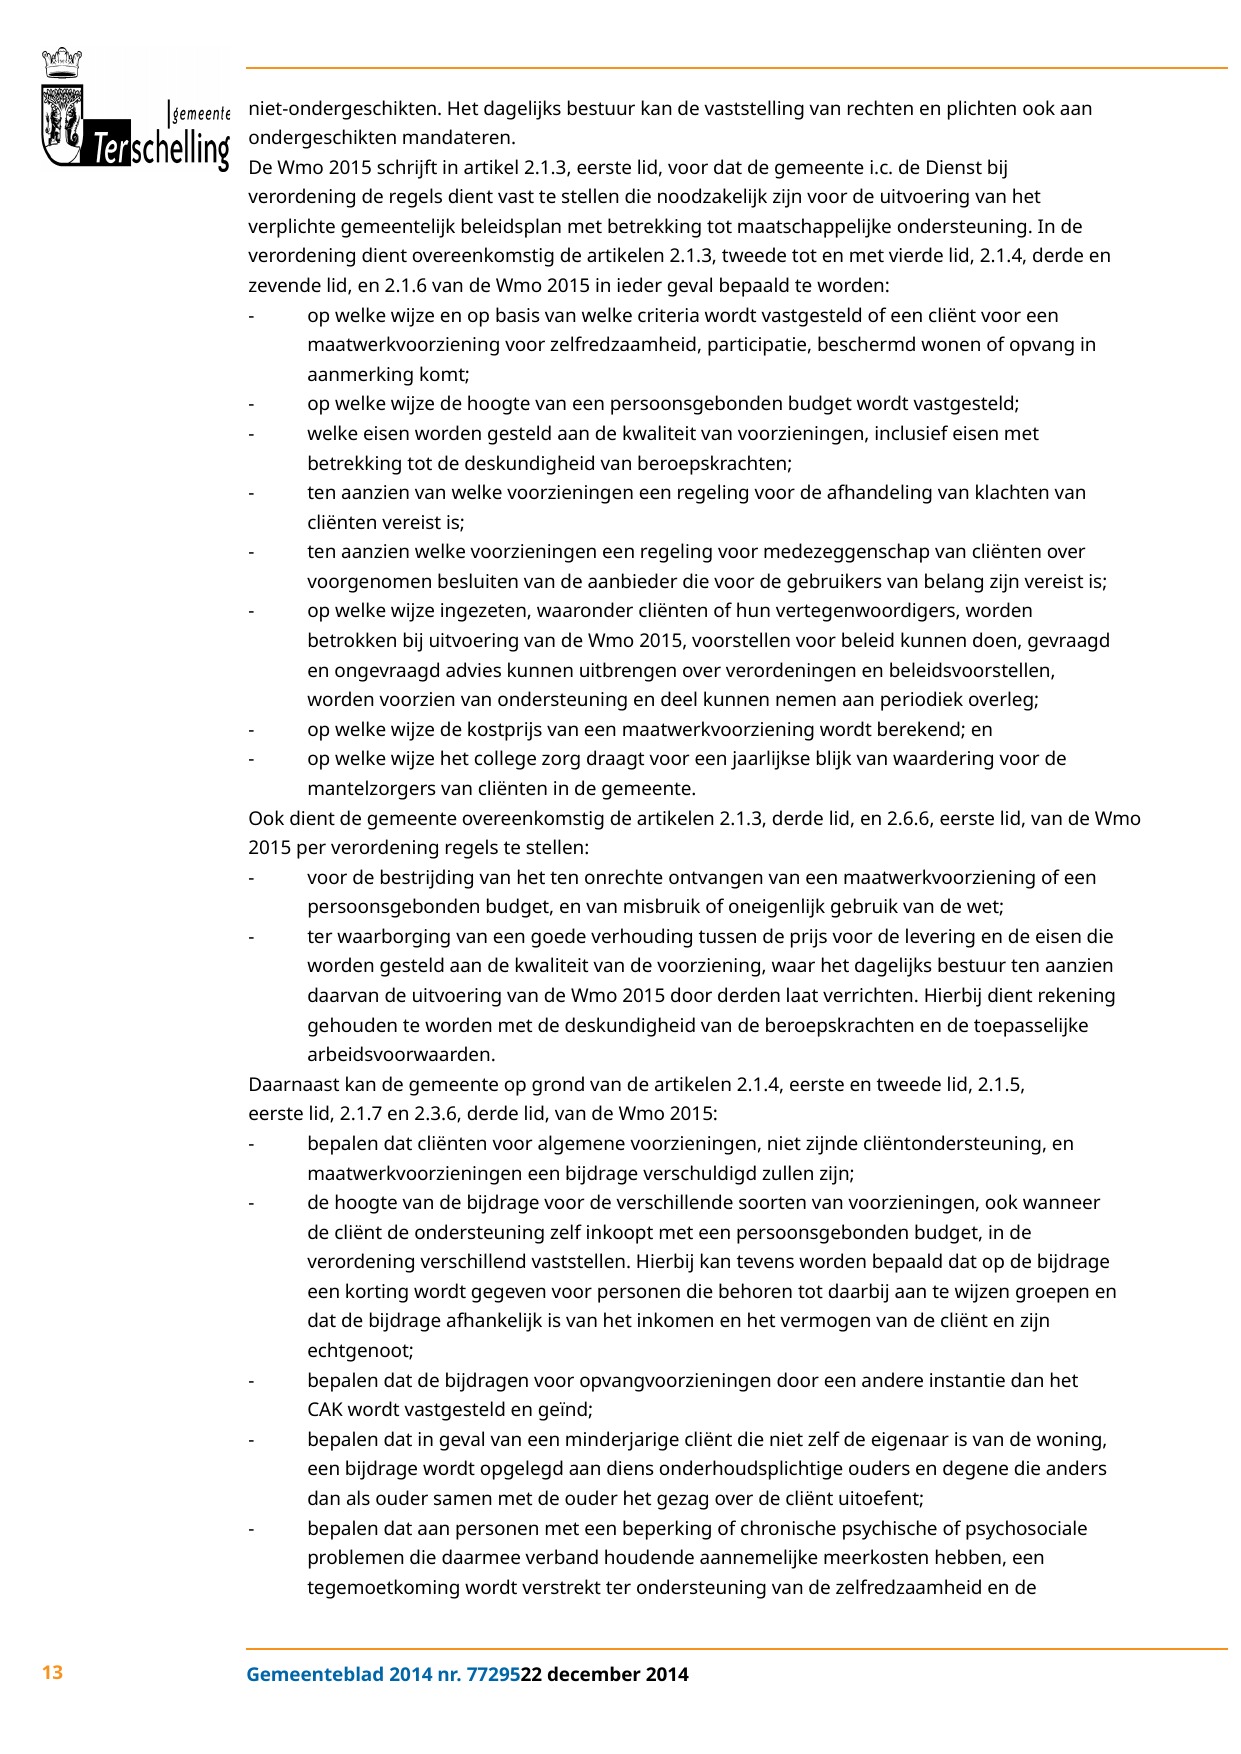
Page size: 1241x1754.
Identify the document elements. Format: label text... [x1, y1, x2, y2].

list op welke wijze ingezeten, waaronder cliënten of hun vertegenwoordigers, worden [248, 598, 1152, 623]
list betrokken bij uitvoering van de Wmo 2015, voorstellen voor beleid kunnen doen, gevraagd [248, 627, 1152, 653]
list bepalen dat aan personen met een beperking of chronische psychische of psychosociale [248, 1515, 1152, 1541]
list betrekking tot de deskundigheid van beroepskrachten; [248, 450, 1152, 476]
list en ongevraagd advies kunnen uitbrengen over verordeningen en beleidsvoorstellen, [248, 657, 1152, 683]
list cliënten vereist is; [248, 509, 1152, 535]
text Ook dient de gemeente overeenkomstig de artikelen 2.1.3, derde lid, en 2.6.6, eerste lid, van de Wmo 2015 per verordening regels te stellen: [248, 805, 1152, 860]
list daarvan de uitvoering van de Wmo 2015 door derden laat verrichten. Hierbij dient rekening [248, 982, 1152, 1008]
list echtgenoot; [248, 1337, 1152, 1363]
list bepalen dat in geval van een minderjarige cliënt die niet zelf de eigenaar is van de woning, [248, 1426, 1152, 1452]
list worden voorzien van ondersteuning en deel kunnen nemen aan periodiek overleg; [248, 686, 1152, 712]
list op welke wijze het college zorg draagt voor een jaarlijkse blijk van waardering voor de [248, 746, 1152, 771]
list verordening verschillend vaststellen. Hierbij kan tevens worden bepaald dat op de bijdrage [248, 1248, 1152, 1274]
list op welke wijze de kostprijs van een maatwerkvoorziening wordt berekend; en [248, 716, 1152, 742]
list worden gesteld aan de kwaliteit van de voorziening, waar het dagelijks bestuur ten aanzien [248, 953, 1152, 978]
list ter waarborging van een goede verhouding tussen de prijs voor de levering en de eisen die [248, 923, 1152, 949]
text De Wmo 2015 schrijft in artikel 2.1.3, eerste lid, voor dat de gemeente i.c. de Dienst bij [248, 154, 1152, 180]
text verplichte gemeentelijk beleidsplan met betrekking tot maatschappelijke ondersteuning. In de verordening dient overeenkomstig de artikelen 2.1.3, tweede tot en met vierde lid, 2.1.4, derde en zevende lid, en 2.1.6 van de Wmo 2015 in ieder geval bepaald te worden: [248, 213, 1152, 298]
list bepalen dat de bijdragen voor opvangvoorzieningen door een andere instantie dan het [248, 1367, 1152, 1393]
list arbeidsvoorwaarden. [248, 1041, 1152, 1067]
list gehouden te worden met de deskundigheid van de beroepskrachten en de toepasselijke [248, 1012, 1152, 1038]
list welke eisen worden gesteld aan de kwaliteit van voorzieningen, inclusief eisen met [248, 420, 1152, 446]
list persoonsgebonden budget, en van misbruik of oneigenlijk gebruik van de wet; [248, 893, 1152, 919]
list maatwerkvoorziening voor zelfredzaamheid, participatie, beschermd wonen of opvang in [248, 331, 1152, 357]
list een bijdrage wordt opgelegd aan diens onderhoudsplichtige ouders en degene die anders [248, 1456, 1152, 1481]
picture [41, 47, 231, 172]
list mantelzorgers van cliënten in de gemeente. [248, 775, 1152, 801]
list problemen die daarmee verband houdende aannemelijke meerkosten hebben, een [248, 1544, 1152, 1570]
list dan als ouder samen met de ouder het gezag over de cliënt uitoefent; [248, 1485, 1152, 1511]
text Daarnaast kan de gemeente op grond van de artikelen 2.1.4, eerste en tweede lid, 2.1.5, [248, 1071, 1152, 1097]
list de cliënt de ondersteuning zelf inkoopt met een persoonsgebonden budget, in de [248, 1219, 1152, 1245]
list ten aanzien welke voorzieningen een regeling voor medezeggenschap van cliënten over [248, 538, 1152, 564]
list op welke wijze en op basis van welke criteria wordt vastgesteld of een cliënt voor een [248, 302, 1152, 328]
list voorgenomen besluiten van de aanbieder die voor de gebruikers van belang zijn vereist is; [248, 568, 1152, 594]
list bepalen dat cliënten voor algemene voorzieningen, niet zijnde cliëntondersteuning, en [248, 1130, 1152, 1156]
list CAK wordt vastgesteld en geïnd; [248, 1396, 1152, 1422]
text eerste lid, 2.1.7 en 2.3.6, derde lid, van de Wmo 2015: [248, 1101, 1152, 1126]
text verordening de regels dient vast te stellen die noodzakelijk zijn voor de uitvoering van het [248, 183, 1152, 209]
list aanmerking komt; [248, 361, 1152, 387]
list ten aanzien van welke voorzieningen een regeling voor de afhandeling van klachten van [248, 479, 1152, 505]
list voor de bestrijding van het ten onrechte ontvangen van een maatwerkvoorziening of een [248, 864, 1152, 890]
list maatwerkvoorzieningen een bijdrage verschuldigd zullen zijn; [248, 1160, 1152, 1186]
list tegemoetkoming wordt verstrekt ter ondersteuning van de zelfredzaamheid en de [248, 1574, 1152, 1600]
list de hoogte van de bijdrage voor de verschillende soorten van voorzieningen, ook wanneer [248, 1189, 1152, 1215]
list een korting wordt gegeven voor personen die behoren tot daarbij aan te wijzen groepen en [248, 1278, 1152, 1304]
list dat de bijdrage afhankelijk is van het inkomen en het vermogen van de cliënt en zijn [248, 1308, 1152, 1333]
text niet-ondergeschikten. Het dagelijks bestuur kan de vaststelling van rechten en plichten ook aan ondergeschikten mandateren. [248, 95, 1152, 150]
list op welke wijze de hoogte van een persoonsgebonden budget wordt vastgesteld; [248, 391, 1152, 416]
